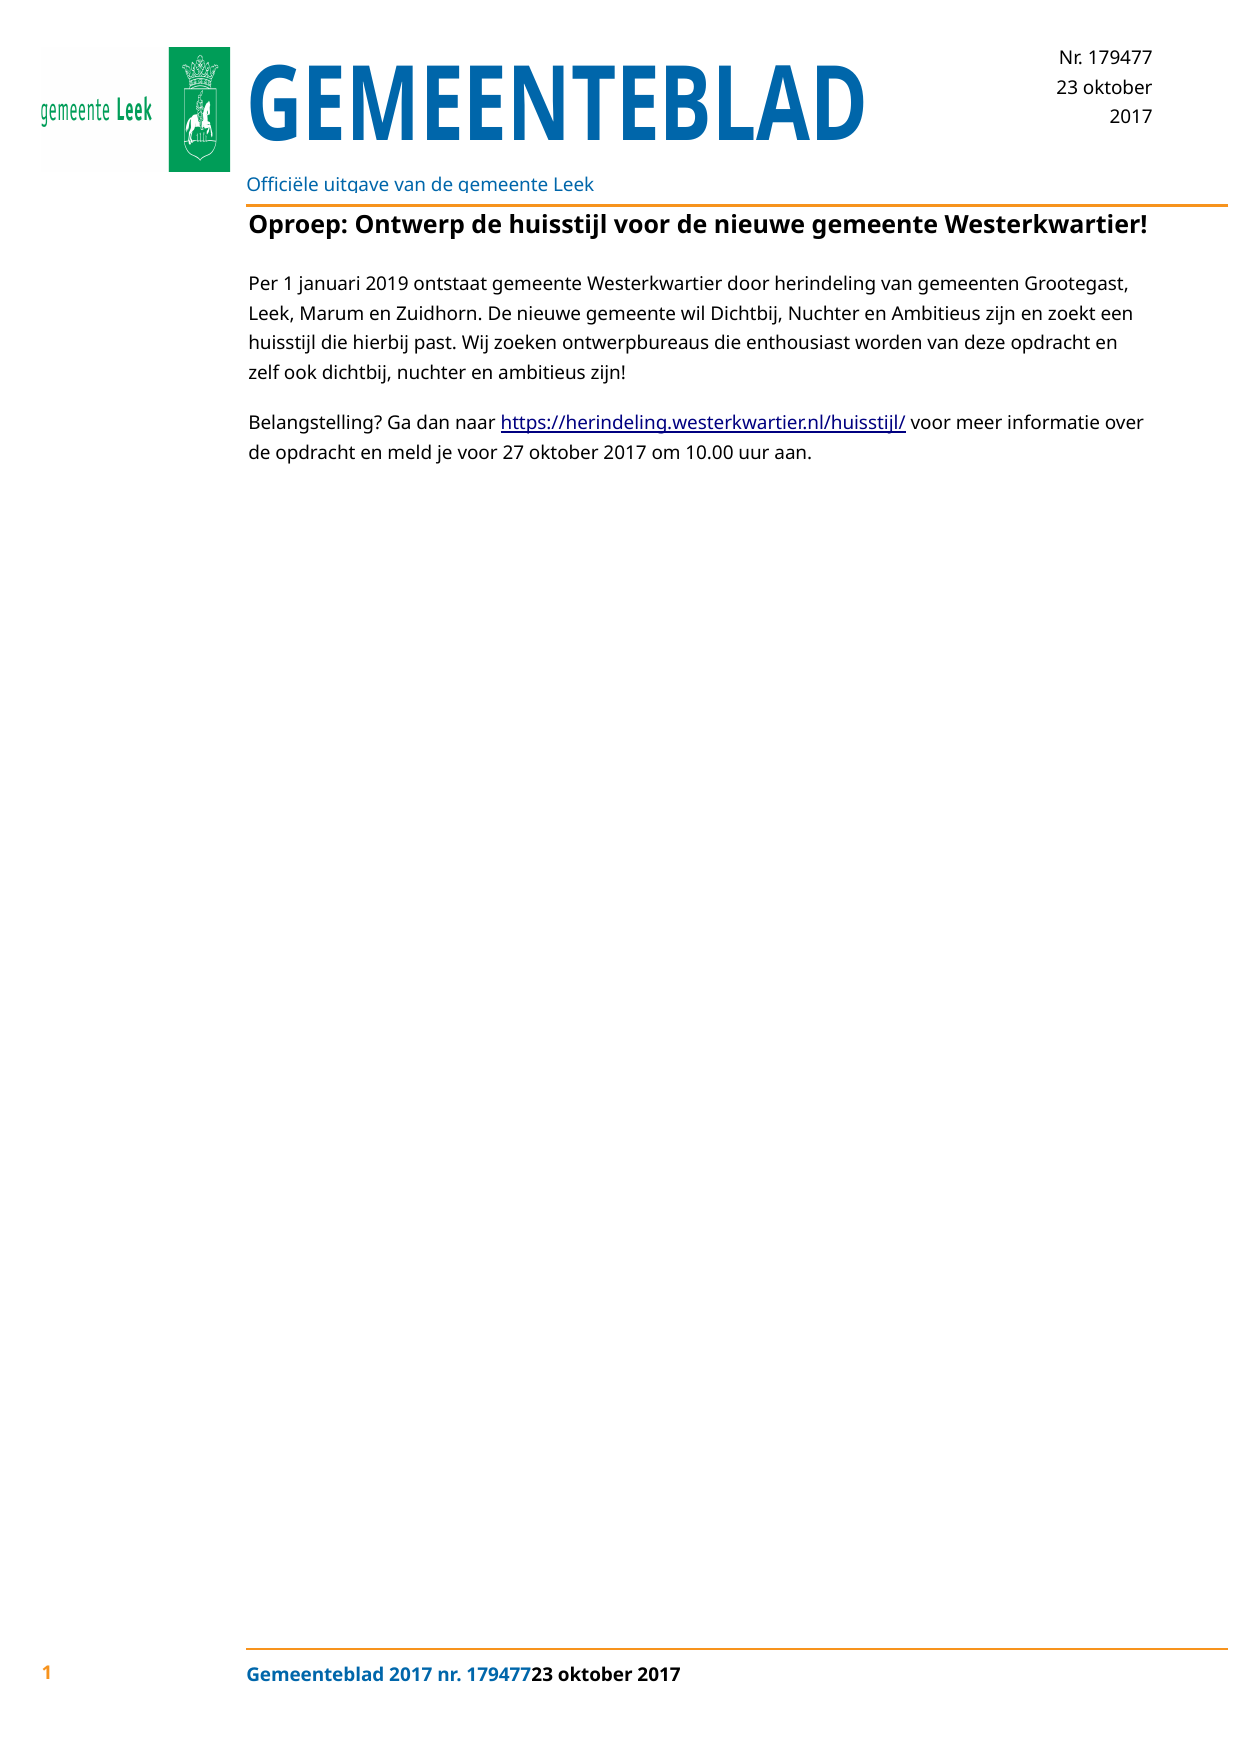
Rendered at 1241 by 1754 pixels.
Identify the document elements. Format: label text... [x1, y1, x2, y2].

text Oproep: Ontwerp de huisstijl voor de nieuwe gemeente Westerkwartier! [248, 207, 1152, 241]
picture [41, 47, 231, 172]
text Per 1 januari 2019 ontstaat gemeente Westerkwartier door herindeling van gemeenten Grootegast, Leek, Marum en Zuidhorn. De nieuwe gemeente wil Dichtbij, Nuchter en Ambitieus zijn en zoekt een huisstijl die hierbij past. Wij zoeken ontwerpbureaus die enthousiast worden van deze opdracht en zelf ook dichtbij, nuchter en ambitieus zijn! [248, 270, 1152, 385]
text Belangstelling? Ga dan naar https://herindeling.westerkwartier.nl/huisstijl/ voor meer informatie over de opdracht en meld je voor 27 oktober 2017 om 10.00 uur aan. [248, 409, 1152, 465]
